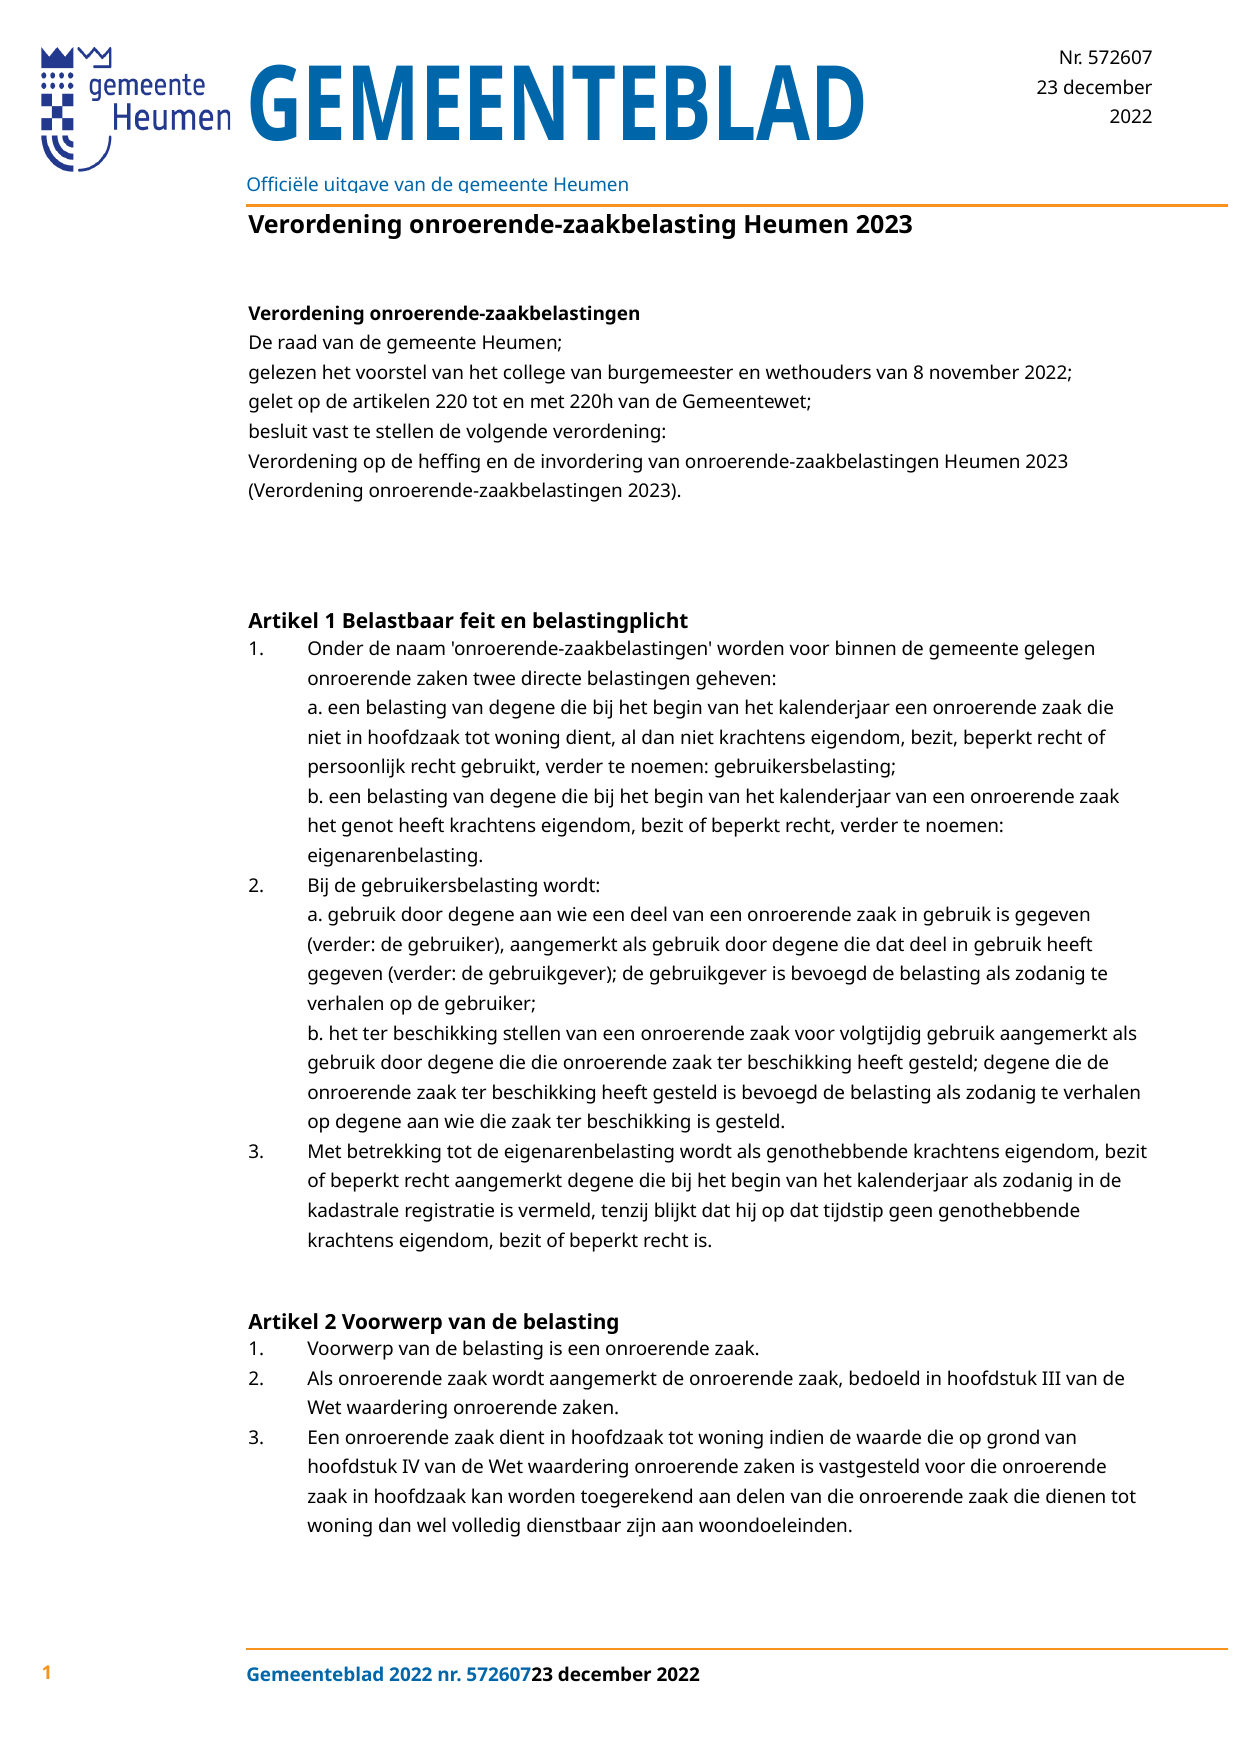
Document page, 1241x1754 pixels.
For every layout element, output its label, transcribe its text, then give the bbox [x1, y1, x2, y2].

list Bij de gebruikersbelasting wordt: [248, 872, 1152, 897]
text Verordening op de heffing en de invordering van onroerende-zaakbelastingen Heumen 2023 (Verordening onroerende-zaakbelastingen 2023). [248, 448, 1152, 503]
list Met betrekking tot de eigenarenbelasting wordt als genothebbende krachtens eigendom, bezit of beperkt recht aangemerkt degene die bij het begin van het kalenderjaar als zodanig in de kadastrale registratie is vermeld, tenzij blijkt dat hij op dat tijdstip geen genothebbende krachtens eigendom, bezit of beperkt recht is. [248, 1138, 1152, 1252]
text besluit vast te stellen de volgende verordening: [248, 418, 1152, 444]
text Verordening onroerende-zaakbelastingen [248, 300, 1152, 326]
list Een onroerende zaak dient in hoofdzaak tot woning indien de waarde die op grond van hoofdstuk IV van de Wet waardering onroerende zaken is vastgesteld voor die onroerende zaak in hoofdzaak kan worden toegerekend aan delen van die onroerende zaak die dienen tot woning dan wel volledig dienstbaar zijn aan woondoeleinden. [248, 1424, 1152, 1538]
text Artikel 2 Voorwerp van de belasting [248, 1307, 1152, 1335]
list a. een belasting van degene die bij het begin van het kalenderjaar een onroerende zaak die niet in hoofdzaak tot woning dient, al dan niet krachtens eigendom, bezit, beperkt recht of persoonlijk recht gebruikt, verder te noemen: gebruikersbelasting; [248, 694, 1152, 779]
list Onder de naam 'onroerende-zaakbelastingen' worden voor binnen de gemeente gelegen onroerende zaken twee directe belastingen geheven: [248, 635, 1152, 690]
text Artikel 1 Belastbaar feit en belastingplicht [248, 607, 1152, 635]
text Verordening onroerende-zaakbelasting Heumen 2023 [248, 207, 1152, 241]
text gelezen het voorstel van het college van burgemeester en wethouders van 8 november 2022; [248, 359, 1152, 385]
list a. gebruik door degene aan wie een deel van een onroerende zaak in gebruik is gegeven (verder: de gebruiker), aangemerkt als gebruik door degene die dat deel in gebruik heeft gegeven (verder: de gebruikgever); de gebruikgever is bevoegd de belasting als zodanig te verhalen op de gebruiker; [248, 901, 1152, 1016]
list b. een belasting van degene die bij het begin van het kalenderjaar van een onroerende zaak het genot heeft krachtens eigendom, bezit of beperkt recht, verder te noemen: eigenarenbelasting. [248, 783, 1152, 868]
picture [41, 47, 231, 172]
list Voorwerp van de belasting is een onroerende zaak. [248, 1335, 1152, 1361]
list Als onroerende zaak wordt aangemerkt de onroerende zaak, bedoeld in hoofdstuk III van de Wet waardering onroerende zaken. [248, 1365, 1152, 1420]
text gelet op de artikelen 220 tot en met 220h van de Gemeentewet; [248, 389, 1152, 414]
text De raad van de gemeente Heumen; [248, 329, 1152, 355]
list b. het ter beschikking stellen van een onroerende zaak voor volgtijdig gebruik aangemerkt als gebruik door degene die die onroerende zaak ter beschikking heeft gesteld; degene die de onroerende zaak ter beschikking heeft gesteld is bevoegd de belasting als zodanig te verhalen op degene aan wie die zaak ter beschikking is gesteld. [248, 1020, 1152, 1134]
